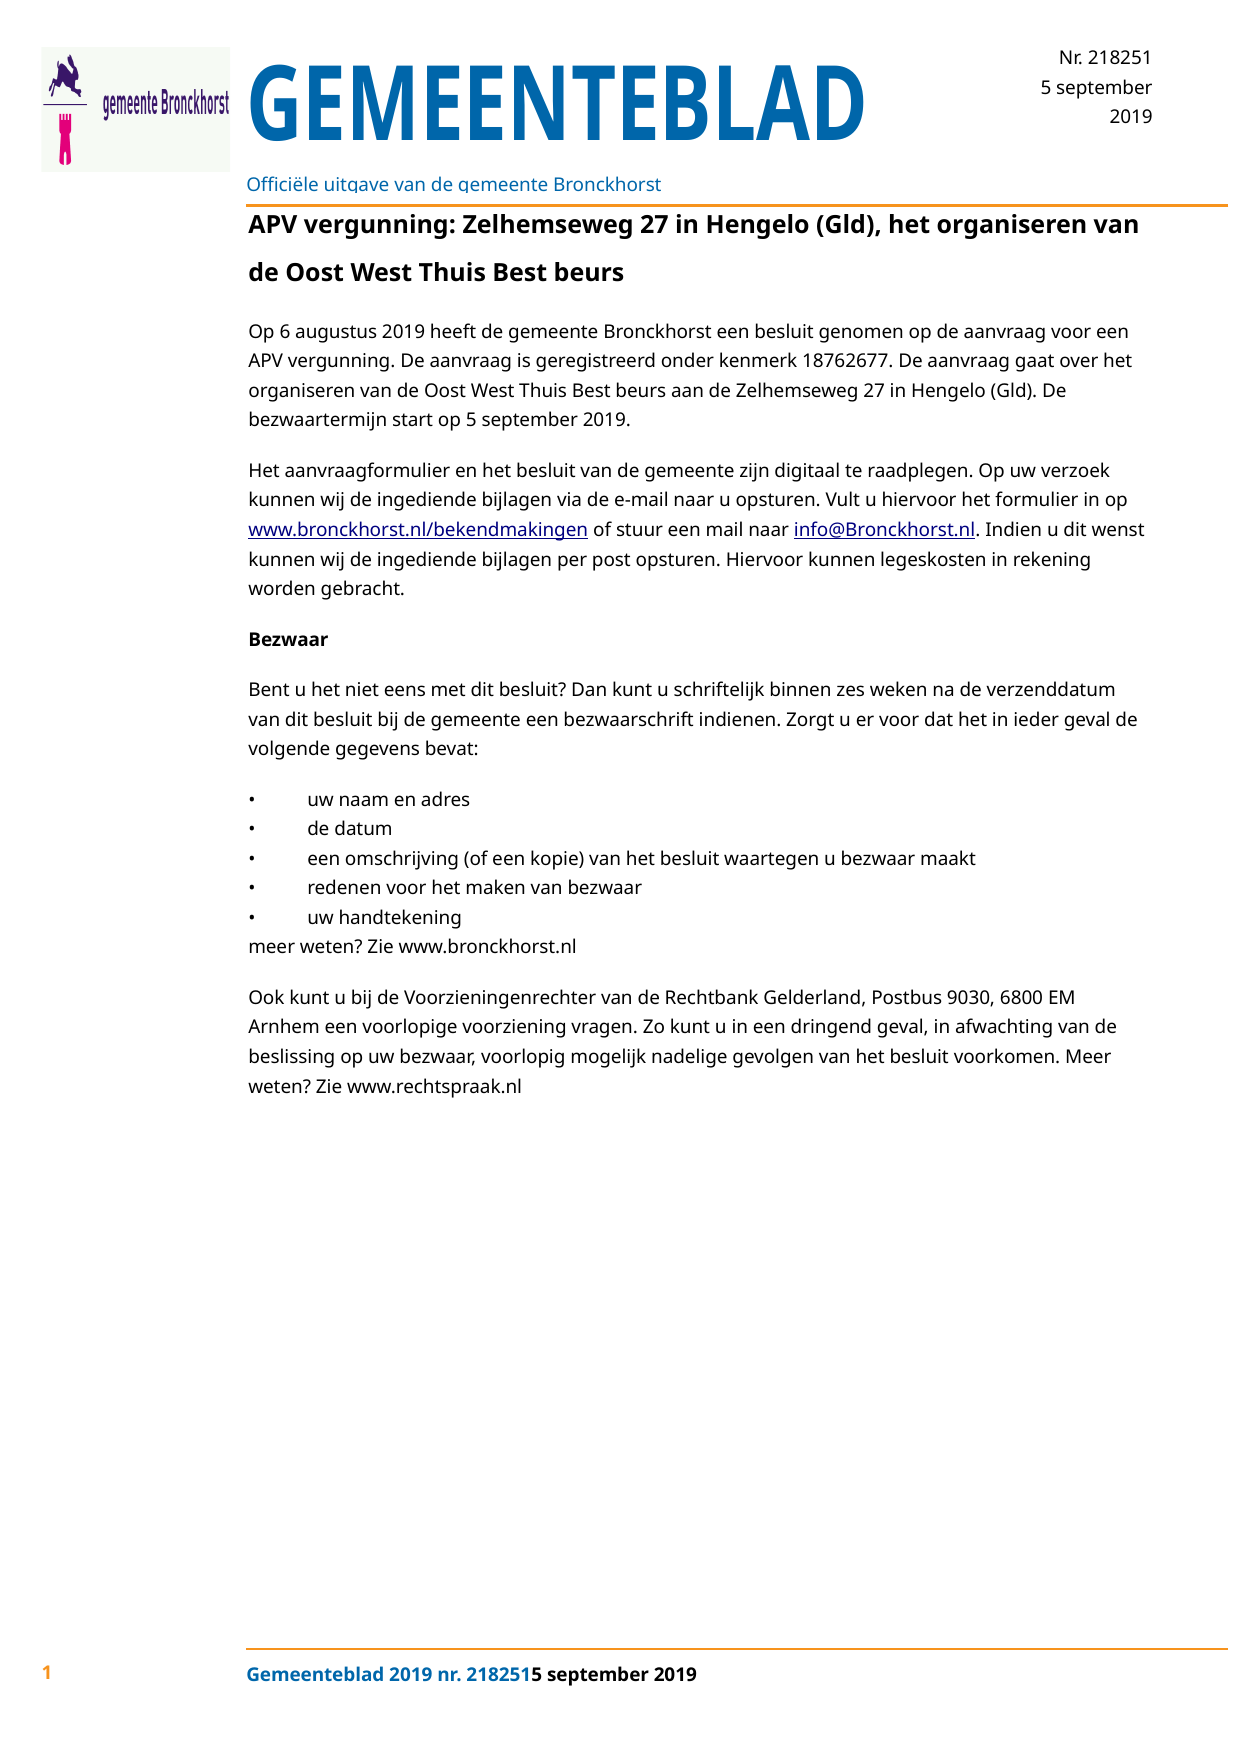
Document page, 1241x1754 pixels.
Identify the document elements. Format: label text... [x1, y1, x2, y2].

list uw handtekening [248, 904, 1152, 930]
list uw naam en adres [248, 786, 1152, 812]
text meer weten? Zie www.bronckhorst.nl [248, 934, 1152, 959]
text Het aanvraagformulier en het besluit van de gemeente zijn digitaal te raadplegen. Op uw verzoek kunnen wij de ingediende bijlagen via de e-mail naar u opsturen. Vult u hiervoor het formulier in op www.bronckhorst.nl/bekendmakingen of stuur een mail naar info@Bronckhorst.nl. Indien u dit wenst kunnen wij de ingediende bijlagen per post opsturen. Hiervoor kunnen legeskosten in rekening worden gebracht. [248, 457, 1152, 601]
list redenen voor het maken van bezwaar [248, 874, 1152, 900]
list de datum [248, 815, 1152, 841]
picture [41, 47, 231, 172]
text APV vergunning: Zelhemseweg 27 in Hengelo (Gld), het organiseren van de Oost West Thuis Best beurs [248, 207, 1152, 288]
text Ook kunt u bij de Voorzieningenrechter van de Rechtbank Gelderland, Postbus 9030, 6800 EM Arnhem een voorlopige voorziening vragen. Zo kunt u in een dringend geval, in afwachting van de beslissing op uw bezwaar, voorlopig mogelijk nadelige gevolgen van het besluit voorkomen. Meer weten? Zie www.rechtspraak.nl [248, 984, 1152, 1099]
list een omschrijving (of een kopie) van het besluit waartegen u bezwaar maakt [248, 845, 1152, 871]
text Op 6 augustus 2019 heeft de gemeente Bronckhorst een besluit genomen op de aanvraag voor een APV vergunning. De aanvraag is geregistreerd onder kenmerk 18762677. De aanvraag gaat over het organiseren van de Oost West Thuis Best beurs aan de Zelhemseweg 27 in Hengelo (Gld). De bezwaartermijn start op 5 september 2019. [248, 318, 1152, 432]
text Bent u het niet eens met dit besluit? Dan kunt u schriftelijk binnen zes weken na de verzenddatum van dit besluit bij de gemeente een bezwaarschrift indienen. Zorgt u er voor dat het in ieder geval de volgende gegevens bevat: [248, 676, 1152, 761]
text Bezwaar [248, 626, 1152, 652]
